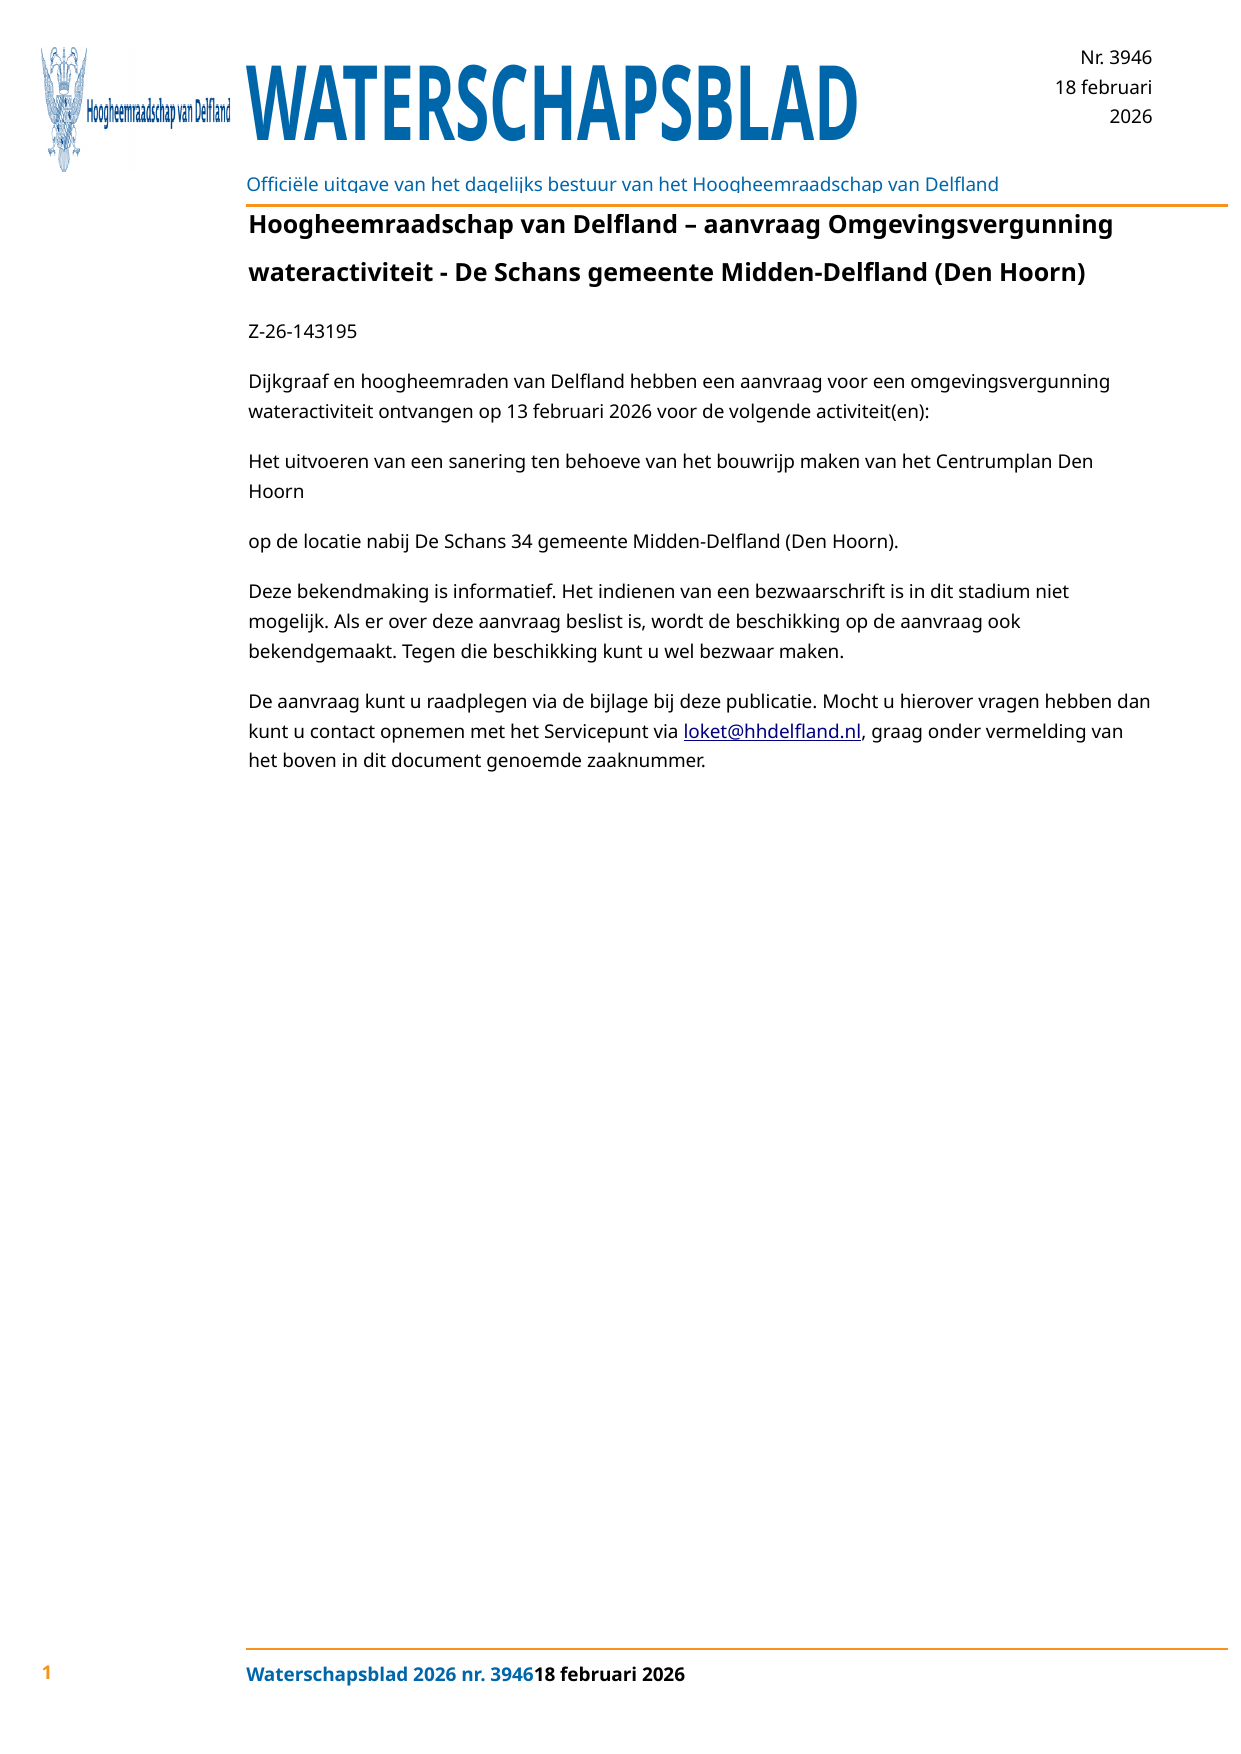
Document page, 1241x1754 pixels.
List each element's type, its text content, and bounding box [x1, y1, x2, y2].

text Het uitvoeren van een sanering ten behoeve van het bouwrijp maken van het Centrumplan Den Hoorn [248, 448, 1152, 504]
text Z-26-143195 [248, 318, 1152, 344]
picture [41, 47, 231, 172]
text op de locatie nabij De Schans 34 gemeente Midden-Delfland (Den Hoorn). [248, 528, 1152, 554]
text Deze bekendmaking is informatief. Het indienen van een bezwaarschrift is in dit stadium niet mogelijk. Als er over deze aanvraag beslist is, wordt de beschikking op de aanvraag ook bekendgemaakt. Tegen die beschikking kunt u wel bezwaar maken. [248, 579, 1152, 664]
text Dijkgraaf en hoogheemraden van Delfland hebben een aanvraag voor een omgevingsvergunning wateractiviteit ontvangen op 13 februari 2026 voor de volgende activiteit(en): [248, 368, 1152, 424]
text Hoogheemraadschap van Delfland – aanvraag Omgevingsvergunning wateractiviteit - De Schans gemeente Midden-Delfland (Den Hoorn) [248, 207, 1152, 288]
text De aanvraag kunt u raadplegen via de bijlage bij deze publicatie. Mocht u hierover vragen hebben dan kunt u contact opnemen met het Servicepunt via loket@hhdelfland.nl, graag onder vermelding van het boven in dit document genoemde zaaknummer. [248, 688, 1152, 773]
